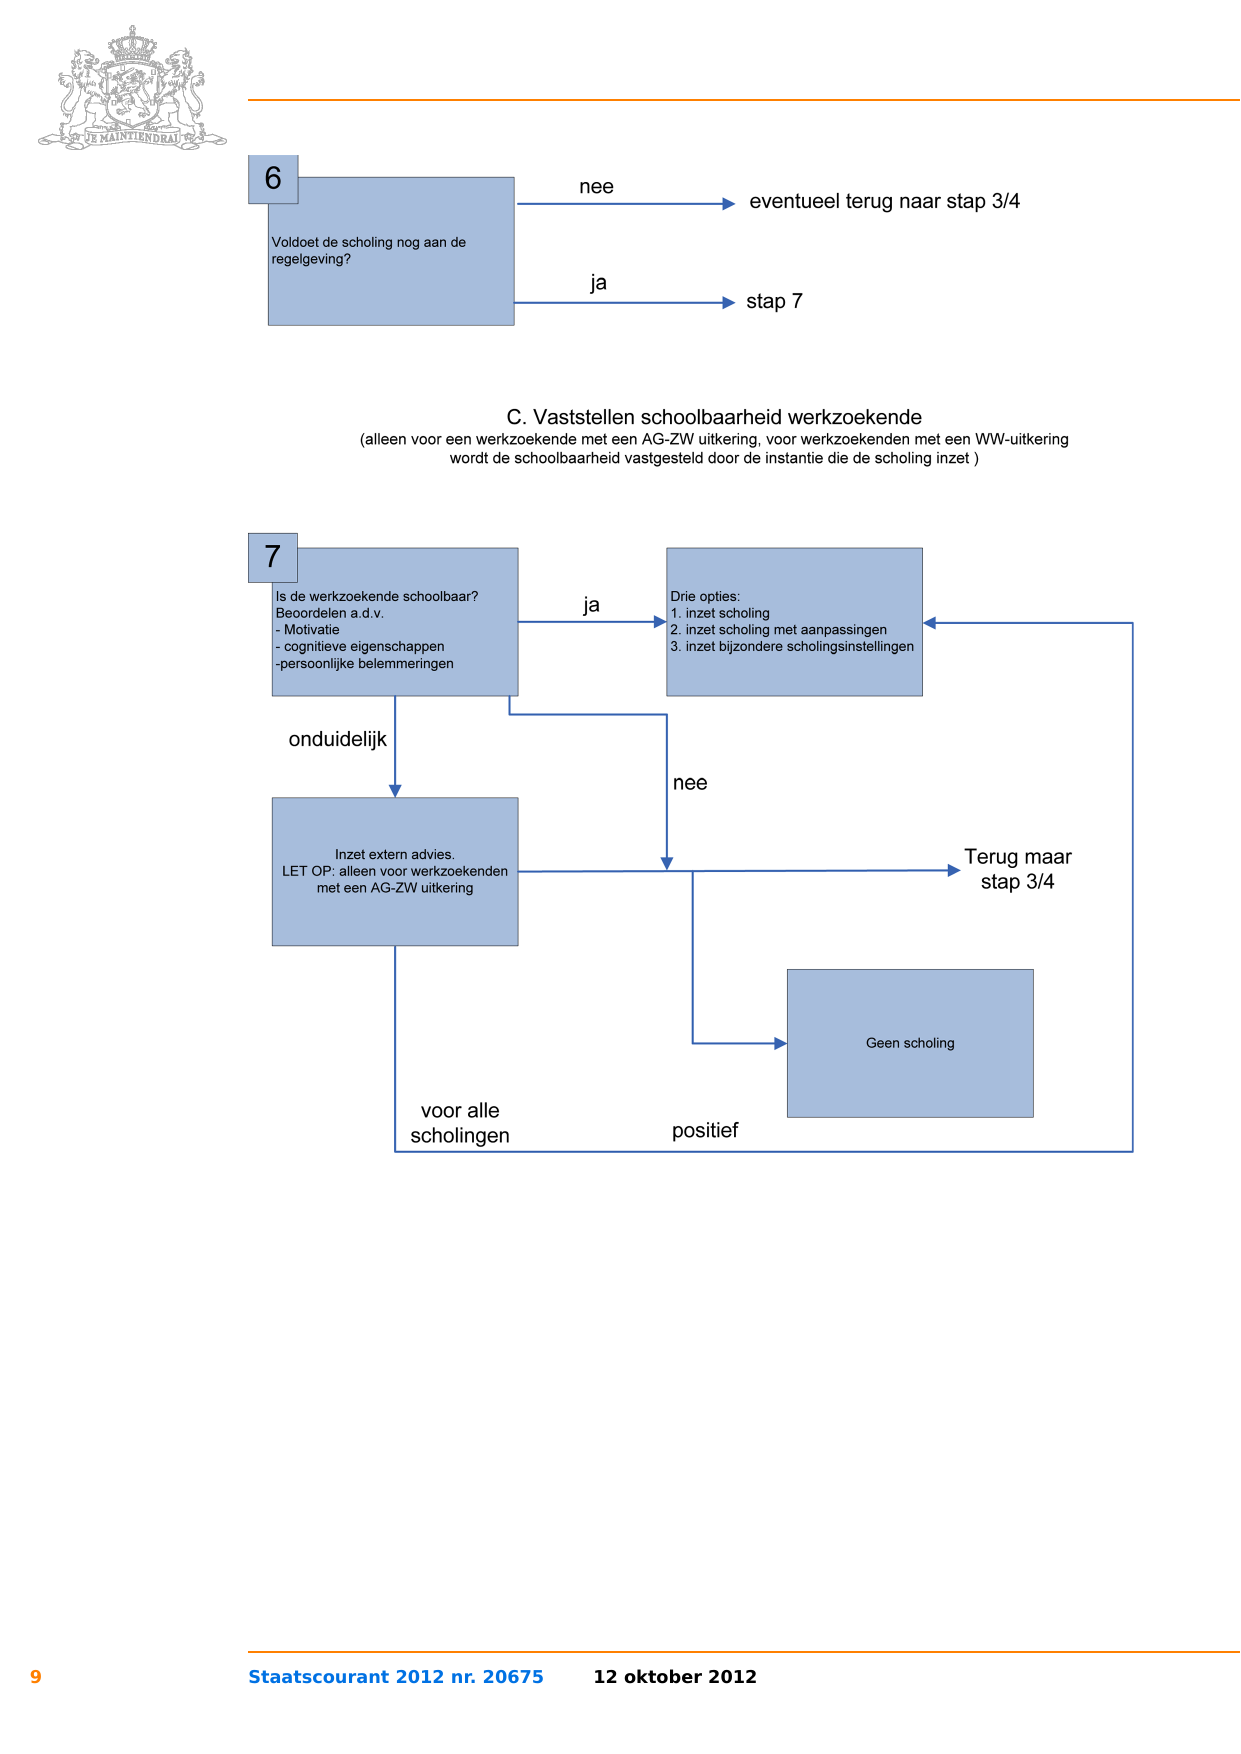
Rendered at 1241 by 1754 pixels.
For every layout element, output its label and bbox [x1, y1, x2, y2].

picture [38, 25, 227, 150]
picture [248, 155, 1134, 1153]
